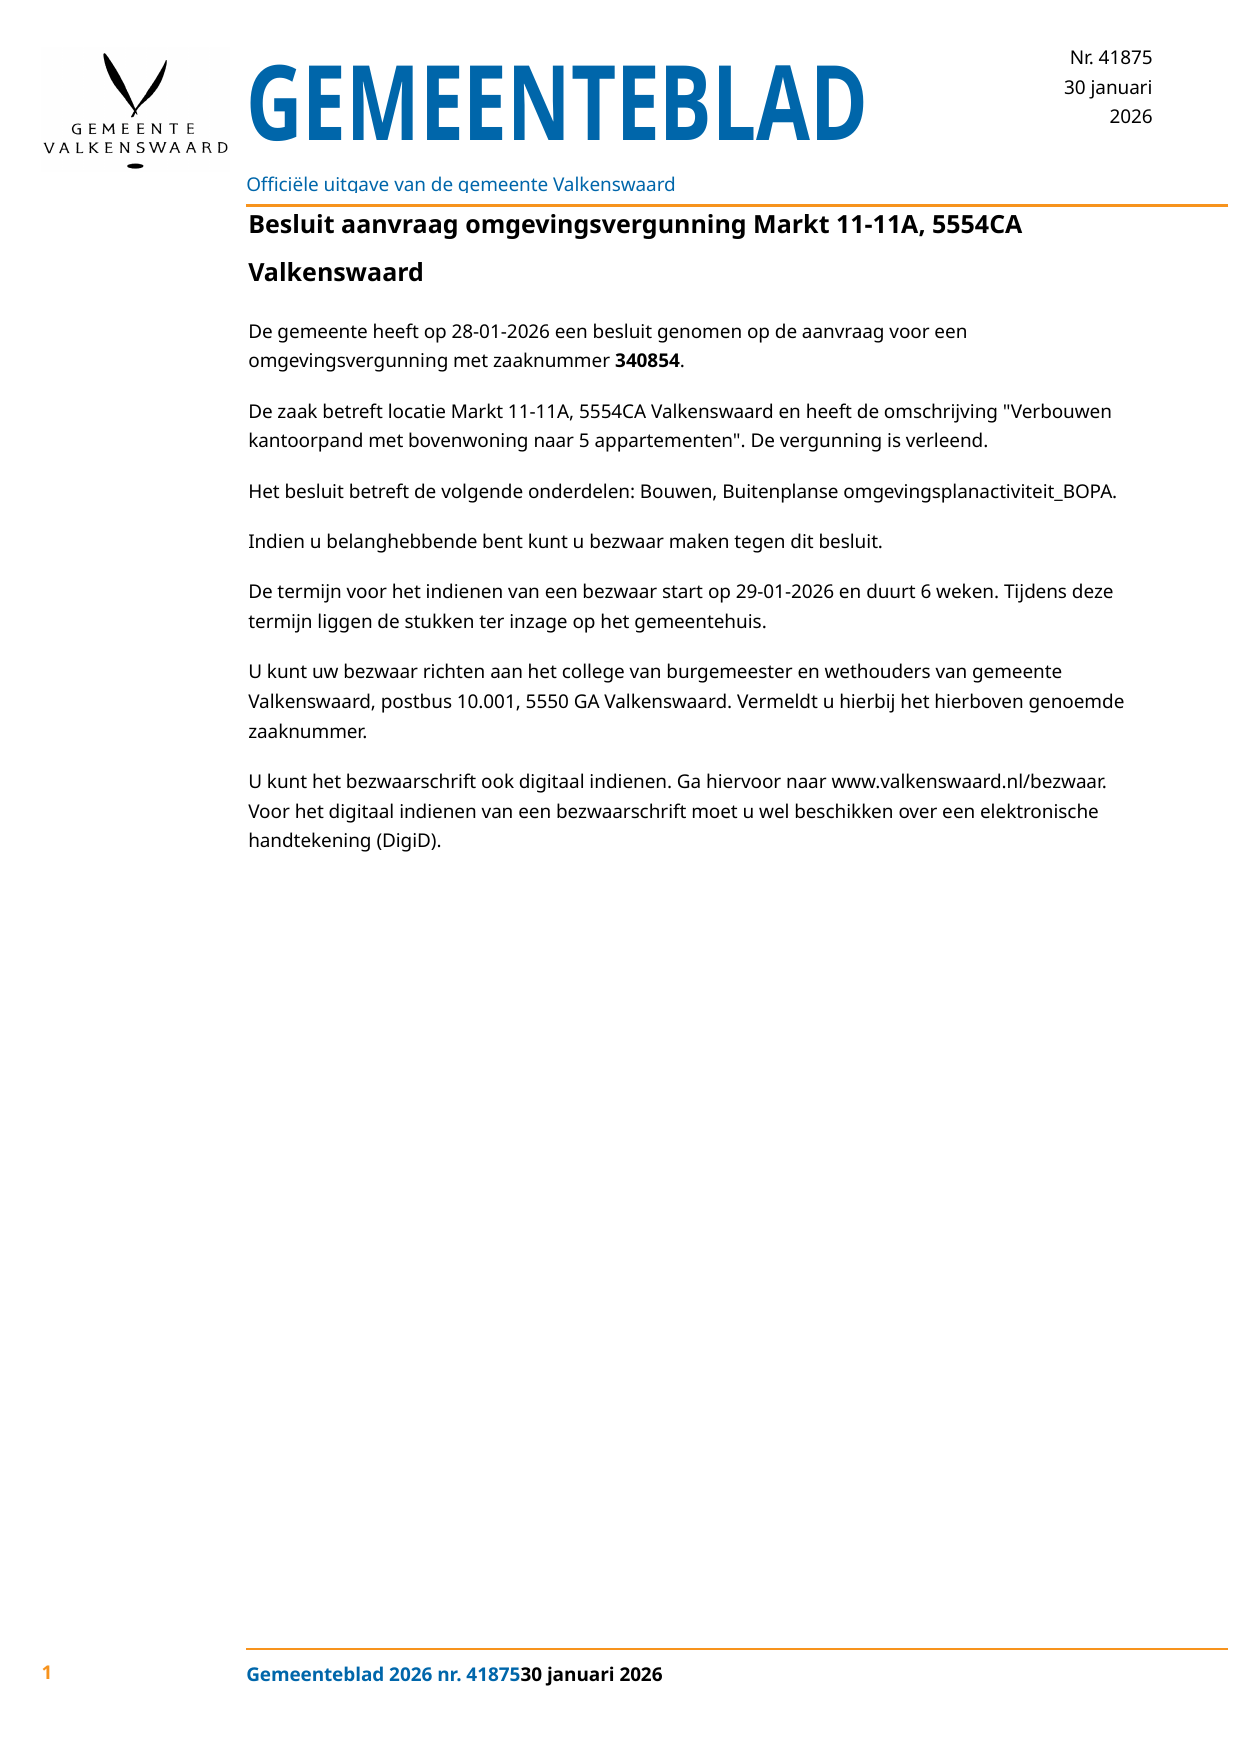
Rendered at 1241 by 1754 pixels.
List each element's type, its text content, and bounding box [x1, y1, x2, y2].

picture [41, 47, 231, 172]
text Besluit aanvraag omgevingsvergunning Markt 11-11A, 5554CA Valkenswaard [248, 207, 1152, 288]
text De termijn voor het indienen van een bezwaar start op 29-01-2026 en duurt 6 weken. Tijdens deze termijn liggen de stukken ter inzage op het gemeentehuis. [248, 579, 1152, 634]
text De zaak betreft locatie Markt 11-11A, 5554CA Valkenswaard en heeft de omschrijving "Verbouwen kantoorpand met bovenwoning naar 5 appartementen". De vergunning is verleend. [248, 398, 1152, 453]
text De gemeente heeft op 28-01-2026 een besluit genomen op de aanvraag voor een omgevingsvergunning met zaaknummer 340854. [248, 318, 1152, 373]
text Het besluit betreft de volgende onderdelen: Bouwen, Buitenplanse omgevingsplanactiviteit_BOPA. [248, 478, 1152, 504]
text U kunt het bezwaarschrift ook digitaal indienen. Ga hiervoor naar www.valkenswaard.nl/bezwaar. Voor het digitaal indienen van een bezwaarschrift moet u wel beschikken over een elektronische handtekening (DigiD). [248, 768, 1152, 853]
text U kunt uw bezwaar richten aan het college van burgemeester en wethouders van gemeente Valkenswaard, postbus 10.001, 5550 GA Valkenswaard. Vermeldt u hierbij het hierboven genoemde zaaknummer. [248, 659, 1152, 744]
text Indien u belanghebbende bent kunt u bezwaar maken tegen dit besluit. [248, 528, 1152, 554]
